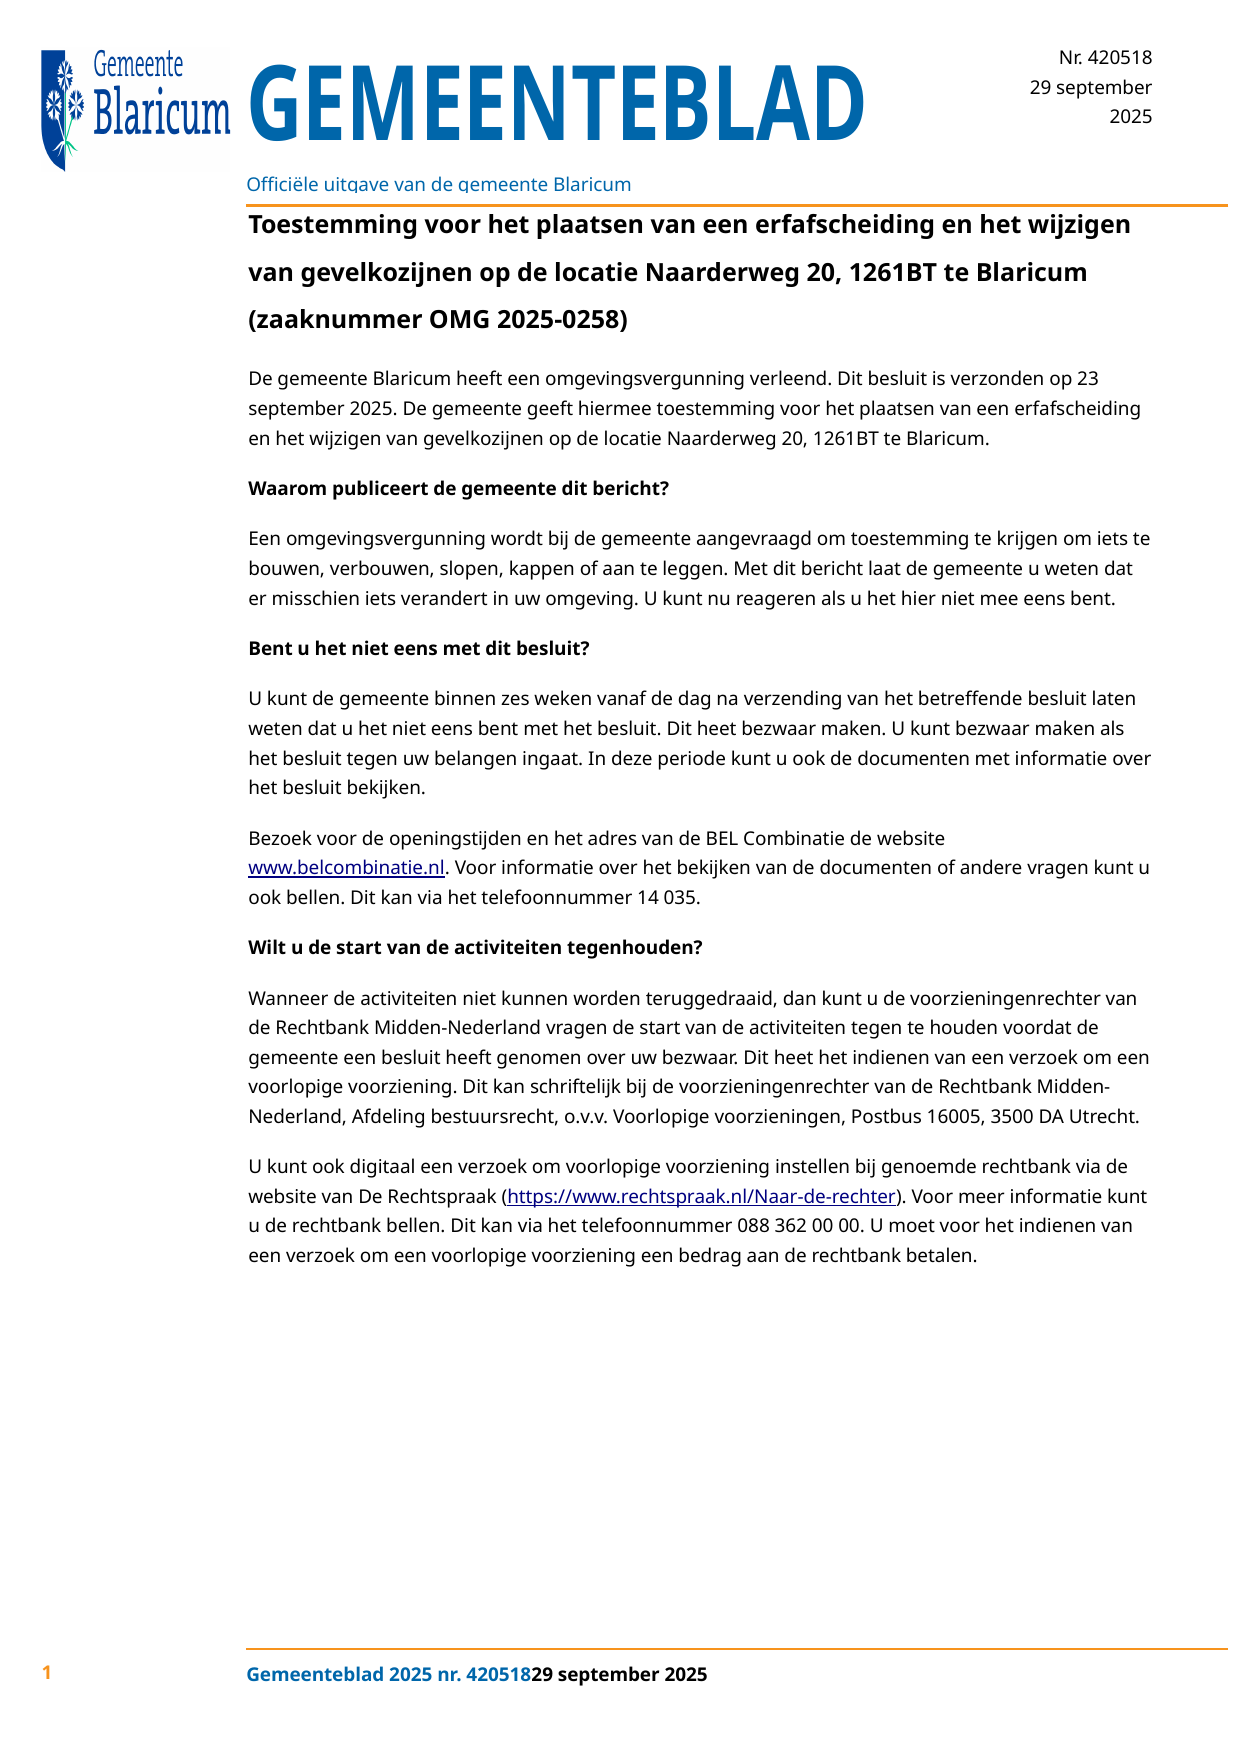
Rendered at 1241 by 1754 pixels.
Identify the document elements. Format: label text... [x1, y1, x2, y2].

text Wanneer de activiteiten niet kunnen worden teruggedraaid, dan kunt u de voorzieningenrechter van de Rechtbank Midden-Nederland vragen de start van de activiteiten tegen te houden voordat de gemeente een besluit heeft genomen over uw bezwaar. Dit heet het indienen van een verzoek om een voorlopige voorziening. Dit kan schriftelijk bij de voorzieningenrechter van de Rechtbank Midden-Nederland, Afdeling bestuursrecht, o.v.v. Voorlopige voorzieningen, Postbus 16005, 3500 DA Utrecht. [248, 985, 1152, 1129]
text U kunt ook digitaal een verzoek om voorlopige voorziening instellen bij genoemde rechtbank via de website van De Rechtspraak (https://www.rechtspraak.nl/Naar-de-rechter). Voor meer informatie kunt u de rechtbank bellen. Dit kan via het telefoonnummer 088 362 00 00. U moet voor het indienen van een verzoek om een voorlopige voorziening een bedrag aan de rechtbank betalen. [248, 1153, 1152, 1268]
text Waarom publiceert de gemeente dit bericht? [248, 475, 1152, 501]
text Bezoek voor de openingstijden en het adres van de BEL Combinatie de website www.belcombinatie.nl. Voor informatie over het bekijken van de documenten of andere vragen kunt u ook bellen. Dit kan via het telefoonnummer 14 035. [248, 825, 1152, 909]
text Wilt u de start van de activiteiten tegenhouden? [248, 934, 1152, 960]
text Een omgevingsvergunning wordt bij de gemeente aangevraagd om toestemming te krijgen om iets te bouwen, verbouwen, slopen, kappen of aan te leggen. Met dit bericht laat de gemeente u weten dat er misschien iets verandert in uw omgeving. U kunt nu reageren als u het hier niet mee eens bent. [248, 526, 1152, 610]
text Toestemming voor het plaatsen van een erfafscheiding en het wijzigen van gevelkozijnen op de locatie Naarderweg 20, 1261BT te Blaricum (zaaknummer OMG 2025-0258) [248, 207, 1152, 336]
text Bent u het niet eens met dit besluit? [248, 635, 1152, 661]
text De gemeente Blaricum heeft een omgevingsvergunning verleend. Dit besluit is verzonden op 23 september 2025. De gemeente geeft hiermee toestemming voor het plaatsen van een erfafscheiding en het wijzigen van gevelkozijnen op de locatie Naarderweg 20, 1261BT te Blaricum. [248, 366, 1152, 450]
picture [41, 47, 231, 172]
text U kunt de gemeente binnen zes weken vanaf de dag na verzending van het betreffende besluit laten weten dat u het niet eens bent met het besluit. Dit heet bezwaar maken. U kunt bezwaar maken als het besluit tegen uw belangen ingaat. In deze periode kunt u ook de documenten met informatie over het besluit bekijken. [248, 686, 1152, 800]
